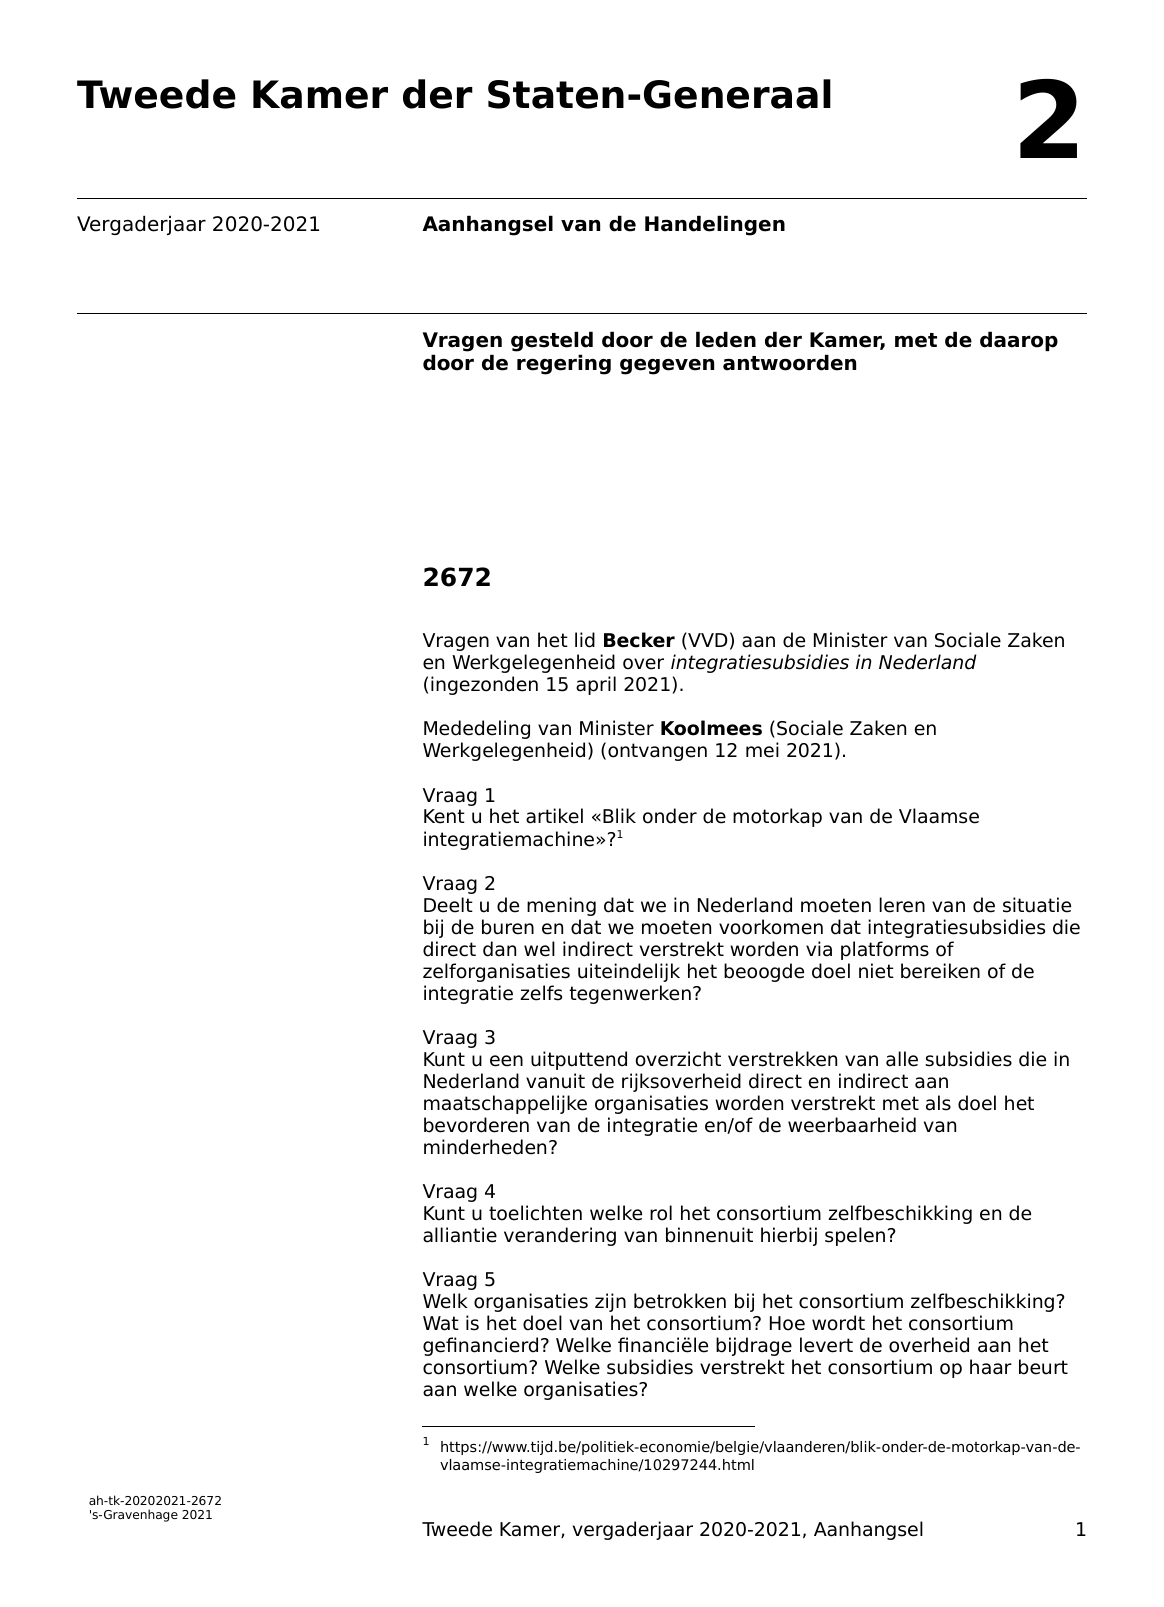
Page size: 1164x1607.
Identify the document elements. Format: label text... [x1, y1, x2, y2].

text Mededeling van Minister Koolmees (Sociale Zaken en Werkgelegenheid) (ontvangen 12 mei 2021). [422, 718, 1087, 762]
table_cell Vragen gesteld door de leden der Kamer, met de daarop door de regering gegeven antwoorden [422, 314, 1087, 375]
text Vraag 5 [422, 1269, 1087, 1291]
text Deelt u de mening dat we in Nederland moeten leren van de situatie bij de buren en dat we moeten voorkomen dat integratiesubsidies die direct dan wel indirect verstrekt worden via platforms of zelforganisaties uiteindelijk het beoogde doel niet bereiken of de integratie zelfs tegenwerken? [422, 894, 1087, 1004]
text Welk organisaties zijn betrokken bij het consortium zelfbeschikking? Wat is het doel van het consortium? Hoe wordt het consortium gefinancierd? Welke financiële bijdrage levert de overheid aan het consortium? Welke subsidies verstrekt het consortium op haar beurt aan welke organisaties? [422, 1291, 1087, 1401]
text Vraag 2 [422, 873, 1087, 894]
text 2672 [422, 563, 1087, 592]
text Vraag 3 [422, 1027, 1087, 1049]
text ah-tk-20202021-2672 [88, 1494, 323, 1508]
table_cell Vergaderjaar 2020-2021 [77, 199, 422, 313]
table_cell [77, 314, 422, 375]
text 's-Gravenhage 2021 [88, 1508, 323, 1522]
table_cell Aanhangsel van de Handelingen [422, 199, 1087, 313]
text Kent u het artikel «Blik onder de motorkap van de Vlaamse integratiemachine»? [422, 806, 1087, 850]
text Kunt u een uitputtend overzicht verstrekken van alle subsidies die in Nederland vanuit de rijksoverheid direct en indirect aan maatschappelijke organisaties worden verstrekt met als doel het bevorderen van de integratie en/of de weerbaarheid van minderheden? [422, 1049, 1087, 1158]
text Vragen van het lid Becker (VVD) aan de Minister van Sociale Zaken en Werkgelegenheid over integratiesubsidies in Nederland (ingezonden 15 april 2021). [422, 630, 1087, 696]
text Vraag 4 [422, 1181, 1087, 1203]
table_header 2 [886, 59, 1087, 198]
text Kunt u toelichten welke rol het consortium zelfbeschikking en de alliantie verandering van binnenuit hierbij spelen? [422, 1203, 1087, 1247]
text https://www.tijd.be/politiek-economie/belgie/vlaanderen/blik-onder-de-motorkap-van-de-vlaamse-integratiemachine/10297244.html [422, 1435, 1087, 1474]
text Vraag 1 [422, 784, 1087, 806]
table_header Tweede Kamer der Staten-Generaal [77, 59, 886, 198]
